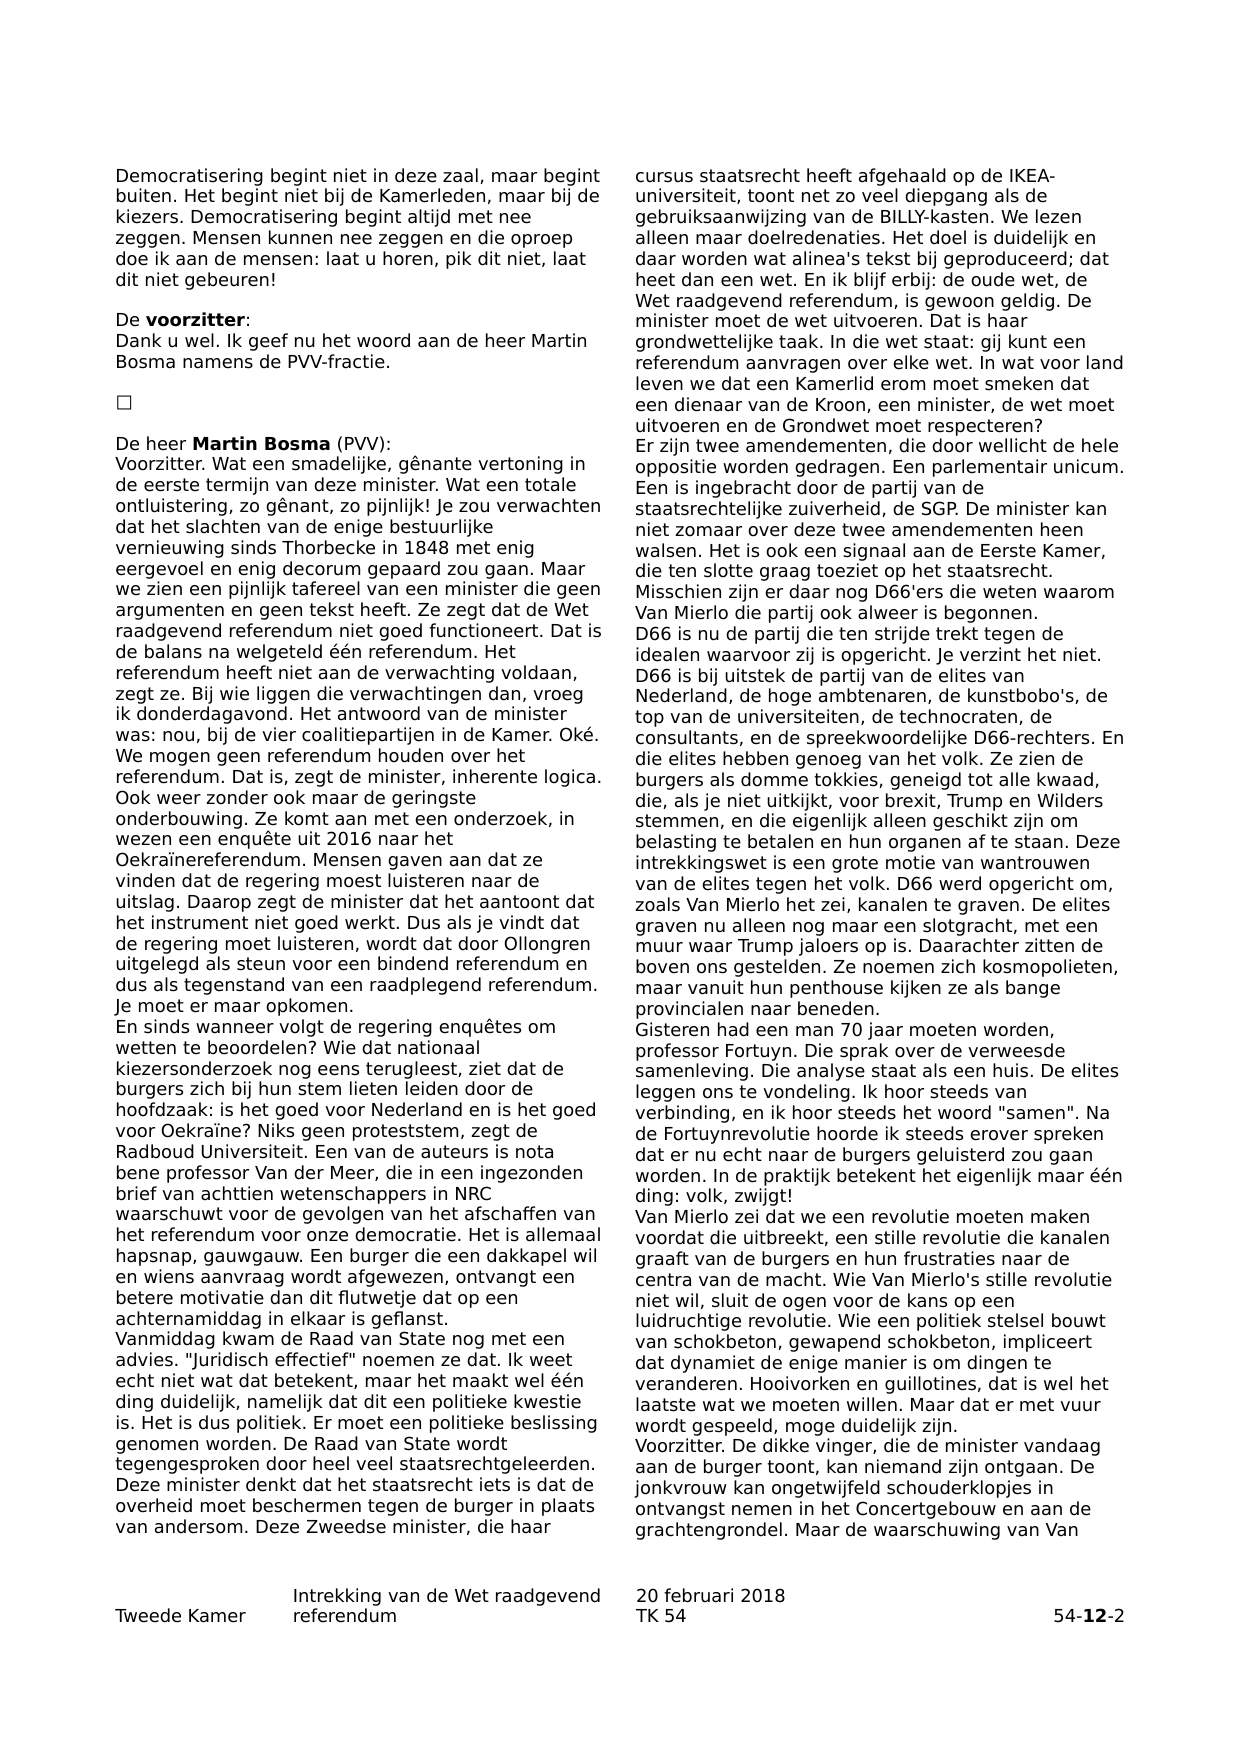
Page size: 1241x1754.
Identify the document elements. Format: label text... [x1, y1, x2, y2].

text Democratisering begint niet in deze zaal, maar begint buiten. Het begint niet bij de Kamerleden, maar bij de kiezers. Democratisering begint altijd met nee zeggen. Mensen kunnen nee zeggen en die oproep doe ik aan de mensen: laat u horen, pik dit niet, laat dit niet gebeuren! [115, 165, 605, 290]
text Er zijn twee amendementen, die door wellicht de hele oppositie worden gedragen. Een parlementair unicum. Een is ingebracht door de partij van de staatsrechtelijke zuiverheid, de SGP. De minister kan niet zomaar over deze twee amendementen heen walsen. Het is ook een signaal aan de Eerste Kamer, die ten slotte graag toeziet op het staatsrecht. Misschien zijn er daar nog D66'ers die weten waarom Van Mierlo die partij ook alweer is begonnen. [635, 436, 1125, 624]
text De voorzitter: [115, 310, 605, 331]
text Voorzitter. De dikke vinger, die de minister vandaag aan de burger toont, kan niemand zijn ontgaan. De jonkvrouw kan ongetwijfeld schouderklopjes in ontvangst nemen in het Concertgebouw en aan de grachtengrondel. Maar de waarschuwing van Van [635, 1436, 1125, 1540]
text Voorzitter. Wat een smadelijke, gênante vertoning in de eerste termijn van deze minister. Wat een totale ontluistering, zo gênant, zo pijnlijk! Je zou verwachten dat het slachten van de enige bestuurlijke vernieuwing sinds Thorbecke in 1848 met enig eergevoel en enig decorum gepaard zou gaan. Maar we zien een pijnlijk tafereel van een minister die geen argumenten en geen tekst heeft. Ze zegt dat de Wet raadgevend referendum niet goed functioneert. Dat is de balans na welgeteld één referendum. Het referendum heeft niet aan de verwachting voldaan, zegt ze. Bij wie liggen die verwachtingen dan, vroeg ik donderdagavond. Het antwoord van de minister was: nou, bij de vier coalitiepartijen in de Kamer. Oké. We mogen geen referendum houden over het referendum. Dat is, zegt de minister, inherente logica. Ook weer zonder ook maar de geringste onderbouwing. Ze komt aan met een onderzoek, in wezen een enquête uit 2016 naar het Oekraïnereferendum. Mensen gaven aan dat ze vinden dat de regering moest luisteren naar de uitslag. Daarop zegt de minister dat het aantoont dat het instrument niet goed werkt. Dus als je vindt dat de regering moet luisteren, wordt dat door Ollongren uitgelegd als steun voor een bindend referendum en dus als tegenstand van een raadplegend referendum. Je moet er maar opkomen. [115, 454, 605, 1017]
text De heer Martin Bosma (PVV): [115, 433, 605, 454]
text En sinds wanneer volgt de regering enquêtes om wetten te beoordelen? Wie dat nationaal kiezersonderzoek nog eens terugleest, ziet dat de burgers zich bij hun stem lieten leiden door de hoofdzaak: is het goed voor Nederland en is het goed voor Oekraïne? Niks geen proteststem, zegt de Radboud Universiteit. Een van de auteurs is nota bene professor Van der Meer, die in een ingezonden brief van achttien wetenschappers in NRC waarschuwt voor de gevolgen van het afschaffen van het referendum voor onze democratie. Het is allemaal hapsnap, gauwgauw. Een burger die een dakkapel wil en wiens aanvraag wordt afgewezen, ontvangt een betere motivatie dan dit flutwetje dat op een achternamiddag in elkaar is geflanst. [115, 1017, 605, 1329]
text Gisteren had een man 70 jaar moeten worden, professor Fortuyn. Die sprak over de verweesde samenleving. Die analyse staat als een huis. De elites leggen ons te vondeling. Ik hoor steeds van verbinding, en ik hoor steeds het woord "samen". Na de Fortuynrevolutie hoorde ik steeds erover spreken dat er nu echt naar de burgers geluisterd zou gaan worden. In de praktijk betekent het eigenlijk maar één ding: volk, zwijgt! [635, 1019, 1125, 1207]
text ⬜ [115, 393, 605, 413]
text Vanmiddag kwam de Raad van State nog met een advies. "Juridisch effectief" noemen ze dat. Ik weet echt niet wat dat betekent, maar het maakt wel één ding duidelijk, namelijk dat dit een politieke kwestie is. Het is dus politiek. Er moet een politieke beslissing genomen worden. De Raad van State wordt tegengesproken door heel veel staatsrechtgeleerden. Deze minister denkt dat het staatsrecht iets is dat de overheid moet beschermen tegen de burger in plaats van andersom. Deze Zweedse minister, die haar [115, 1329, 605, 1537]
text cursus staatsrecht heeft afgehaald op de IKEA-universiteit, toont net zo veel diepgang als de gebruiksaanwijzing van de BILLY-kasten. We lezen alleen maar doelredenaties. Het doel is duidelijk en daar worden wat alinea's tekst bij geproduceerd; dat heet dan een wet. En ik blijf erbij: de oude wet, de Wet raadgevend referendum, is gewoon geldig. De minister moet de wet uitvoeren. Dat is haar grondwettelijke taak. In die wet staat: gij kunt een referendum aanvragen over elke wet. In wat voor land leven we dat een Kamerlid erom moet smeken dat een dienaar van de Kroon, een minister, de wet moet uitvoeren en de Grondwet moet respecteren? [635, 165, 1125, 436]
text Dank u wel. Ik geef nu het woord aan de heer Martin Bosma namens de PVV-fractie. [115, 331, 605, 373]
text Van Mierlo zei dat we een revolutie moeten maken voordat die uitbreekt, een stille revolutie die kanalen graaft van de burgers en hun frustraties naar de centra van de macht. Wie Van Mierlo's stille revolutie niet wil, sluit de ogen voor de kans op een luidruchtige revolutie. Wie een politiek stelsel bouwt van schokbeton, gewapend schokbeton, impliceert dat dynamiet de enige manier is om dingen te veranderen. Hooivorken en guillotines, dat is wel het laatste wat we moeten willen. Maar dat er met vuur wordt gespeeld, moge duidelijk zijn. [635, 1207, 1125, 1436]
text D66 is nu de partij die ten strijde trekt tegen de idealen waarvoor zij is opgericht. Je verzint het niet. D66 is bij uitstek de partij van de elites van Nederland, de hoge ambtenaren, de kunstbobo's, de top van de universiteiten, de technocraten, de consultants, en de spreekwoordelijke D66-rechters. En die elites hebben genoeg van het volk. Ze zien de burgers als domme tokkies, geneigd tot alle kwaad, die, als je niet uitkijkt, voor brexit, Trump en Wilders stemmen, en die eigenlijk alleen geschikt zijn om belasting te betalen en hun organen af te staan. Deze intrekkingswet is een grote motie van wantrouwen van de elites tegen het volk. D66 werd opgericht om, zoals Van Mierlo het zei, kanalen te graven. De elites graven nu alleen nog maar een slotgracht, met een muur waar Trump jaloers op is. Daarachter zitten de boven ons gestelden. Ze noemen zich kosmopolieten, maar vanuit hun penthouse kijken ze als bange provincialen naar beneden. [635, 624, 1125, 1019]
